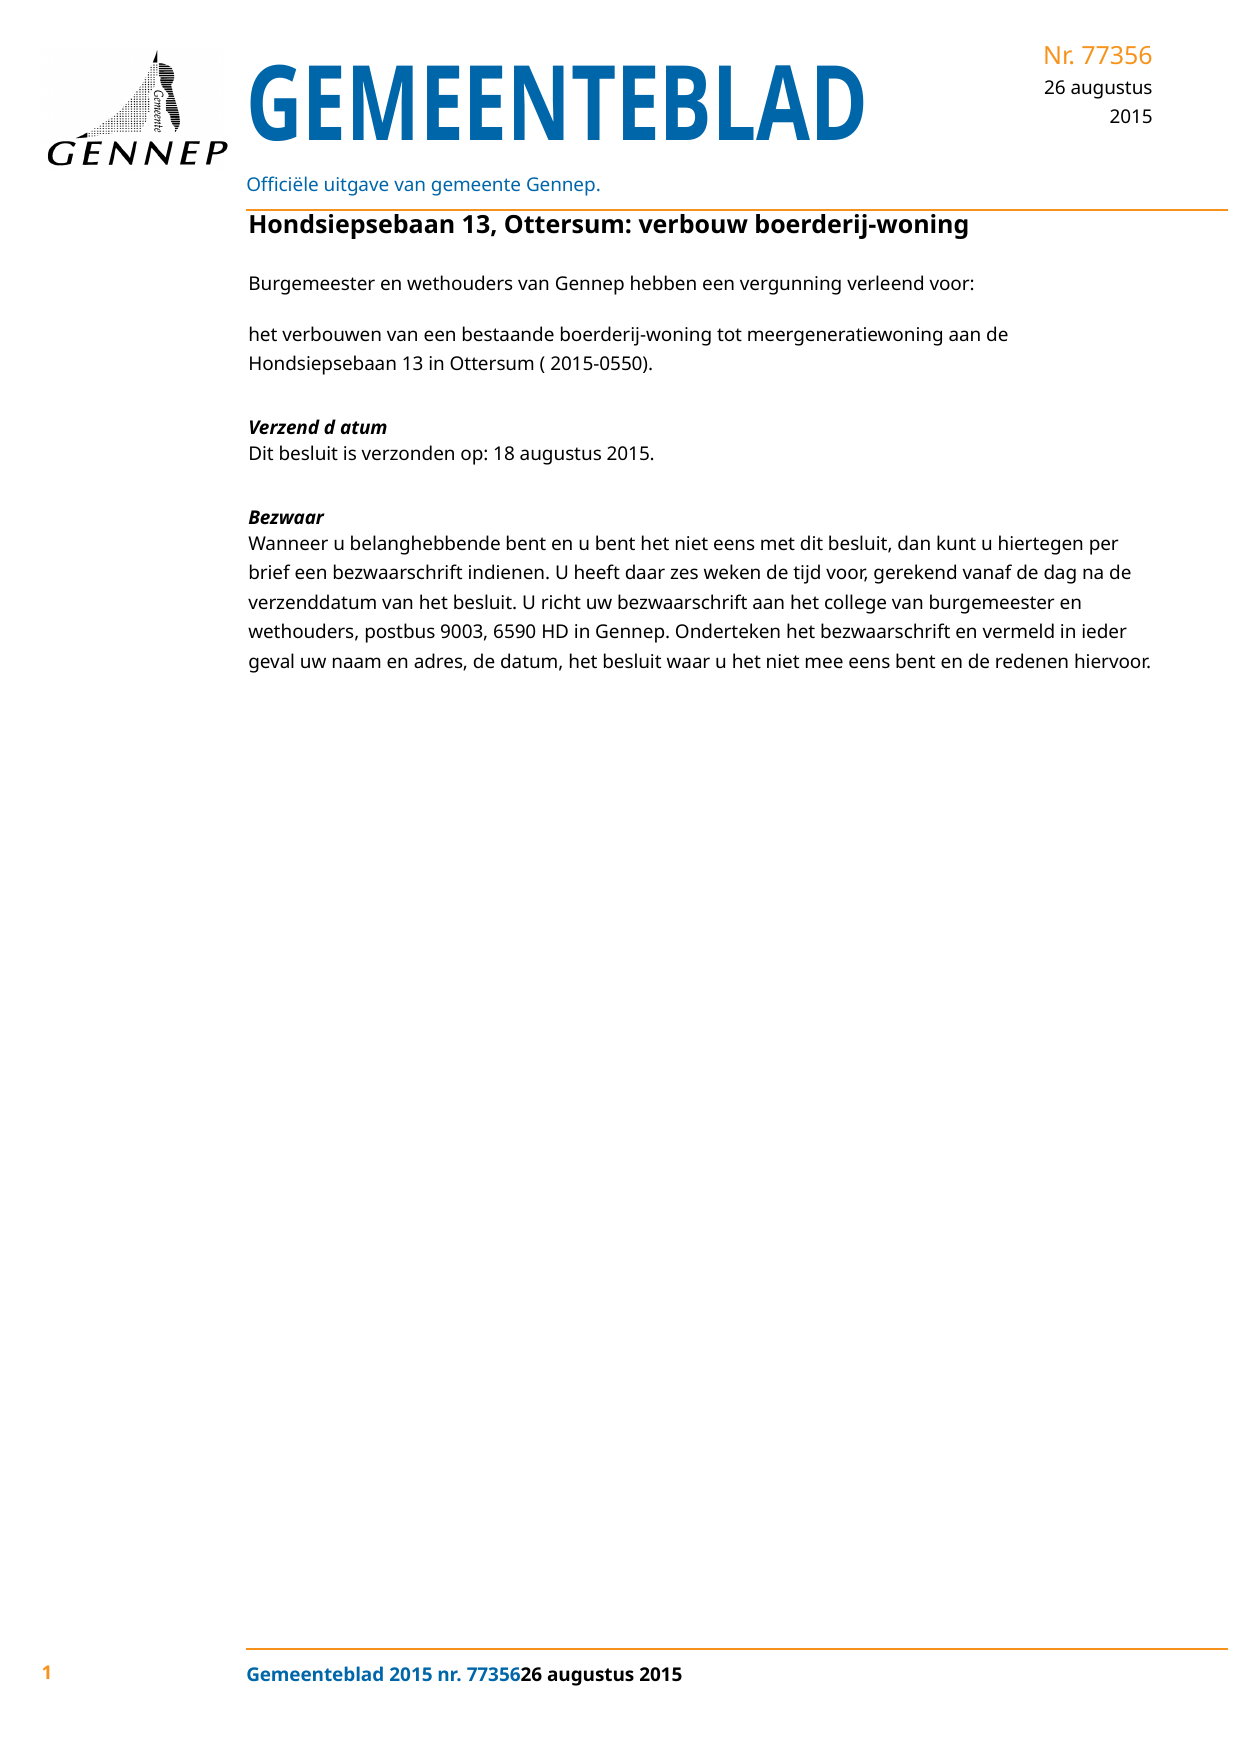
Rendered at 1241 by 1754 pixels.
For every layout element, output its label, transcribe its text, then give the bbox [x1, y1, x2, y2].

text Burgemeester en wethouders van Gennep hebben een vergunning verleend voor: [248, 270, 1152, 296]
picture [41, 47, 231, 172]
text het verbouwen van een bestaande boerderij-woning tot meergeneratiewoning aan de Hondsiepsebaan 13 in Ottersum ( 2015-0550). [248, 321, 1152, 376]
text Verzend d atum [248, 414, 1152, 440]
text Wanneer u belanghebbende bent en u bent het niet eens met dit besluit, dan kunt u hiertegen per brief een bezwaarschrift indienen. U heeft daar zes weken de tijd voor, gerekend vanaf de dag na de verzenddatum van het besluit. U richt uw bezwaarschrift aan het college van burgemeester en wethouders, postbus 9003, 6590 HD in Gennep. Onderteken het bezwaarschrift en vermeld in ieder geval uw naam en adres, de datum, het besluit waar u het niet mee eens bent en de redenen hiervoor. [248, 530, 1152, 674]
text Hondsiepsebaan 13, Ottersum: verbouw boerderij-woning [248, 211, 1152, 241]
text Bezwaar [248, 504, 1152, 530]
text Dit besluit is verzonden op: 18 augustus 2015. [248, 440, 1152, 466]
